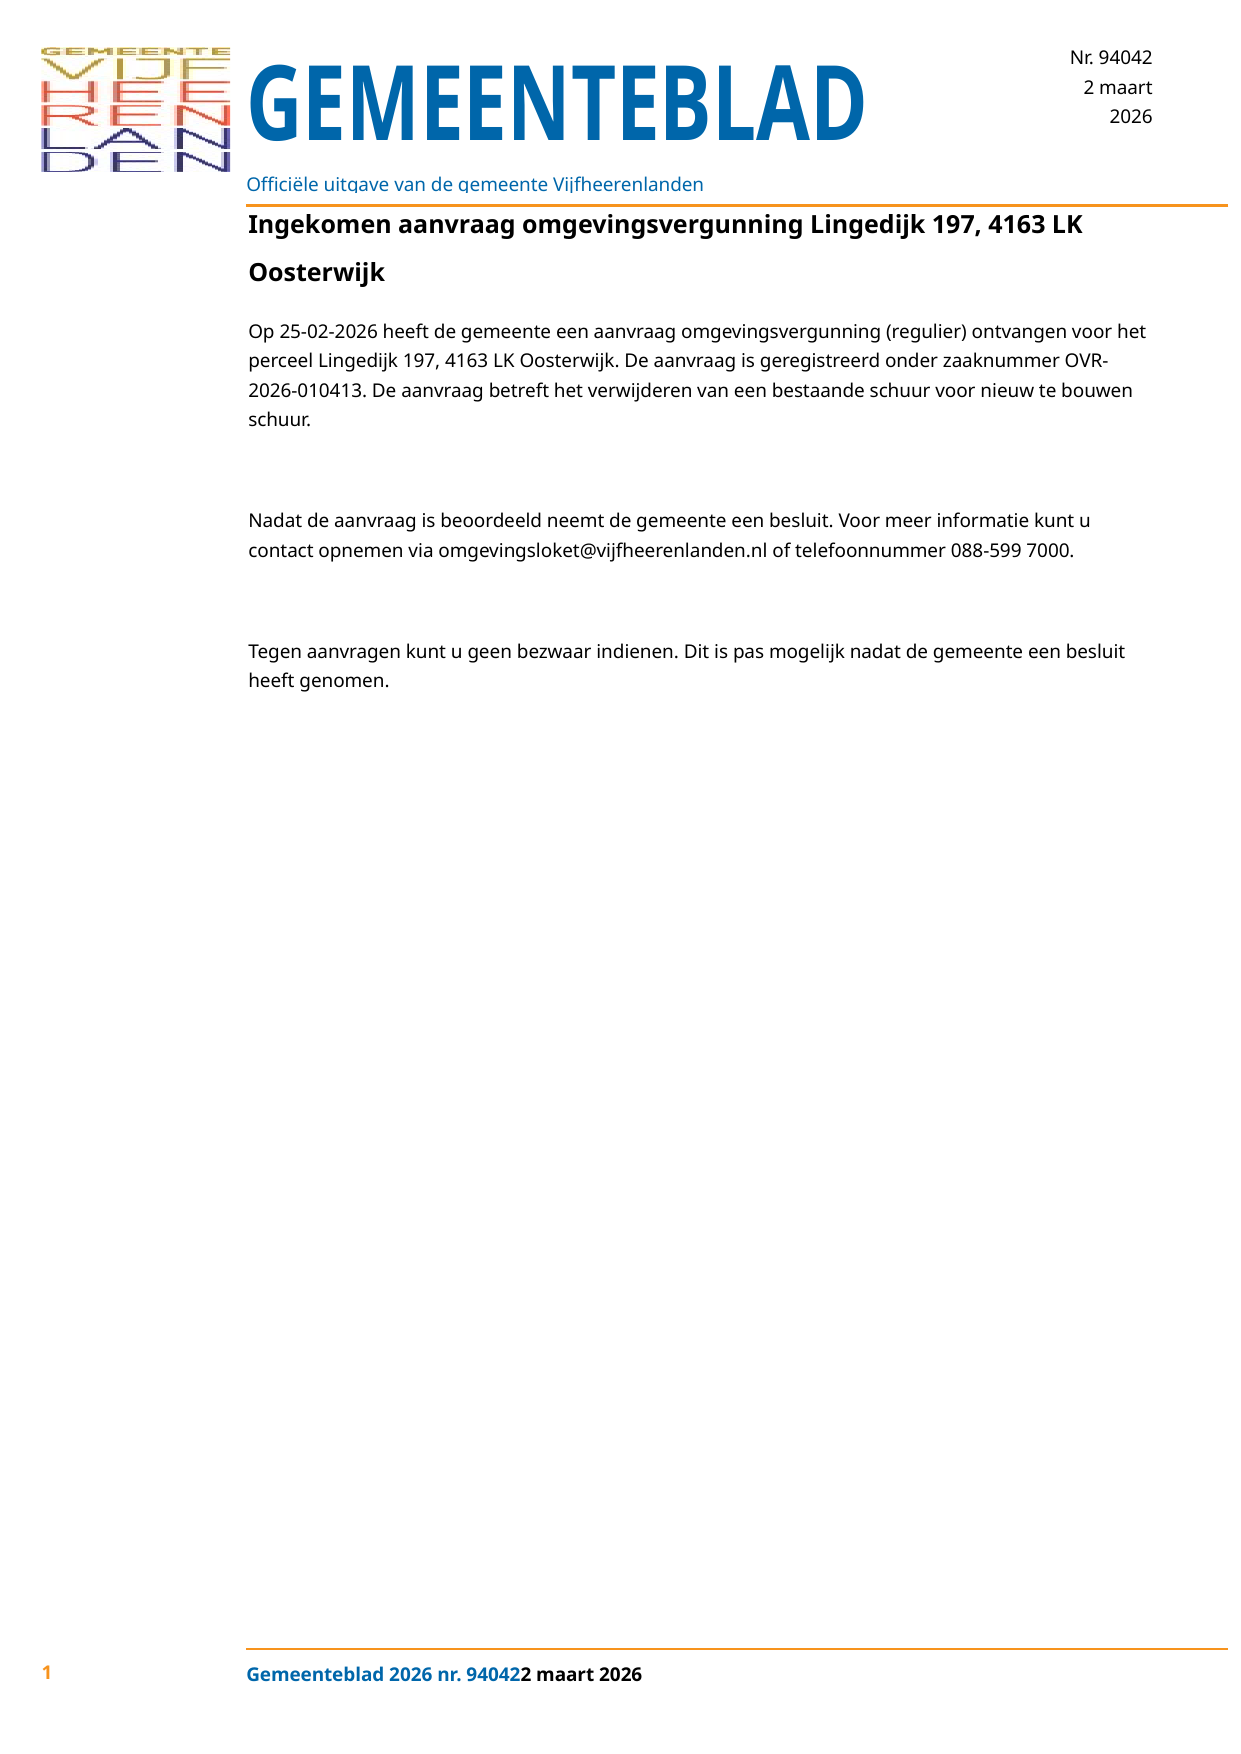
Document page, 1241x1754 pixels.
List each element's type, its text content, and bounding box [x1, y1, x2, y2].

text Nadat de aanvraag is beoordeeld neemt de gemeente een besluit. Voor meer informatie kunt u contact opnemen via omgevingsloket@vijfheerenlanden.nl of telefoonnummer 088-599 7000. [248, 507, 1152, 563]
picture [41, 47, 231, 172]
text Ingekomen aanvraag omgevingsvergunning Lingedijk 197, 4163 LK Oosterwijk [248, 207, 1152, 288]
text Tegen aanvragen kunt u geen bezwaar indienen. Dit is pas mogelijk nadat de gemeente een besluit heeft genomen. [248, 638, 1152, 693]
text Op 25-02-2026 heeft de gemeente een aanvraag omgevingsvergunning (regulier) ontvangen voor het perceel Lingedijk 197, 4163 LK Oosterwijk. De aanvraag is geregistreerd onder zaaknummer OVR-2026-010413. De aanvraag betreft het verwijderen van een bestaande schuur voor nieuw te bouwen schuur. [248, 318, 1152, 432]
